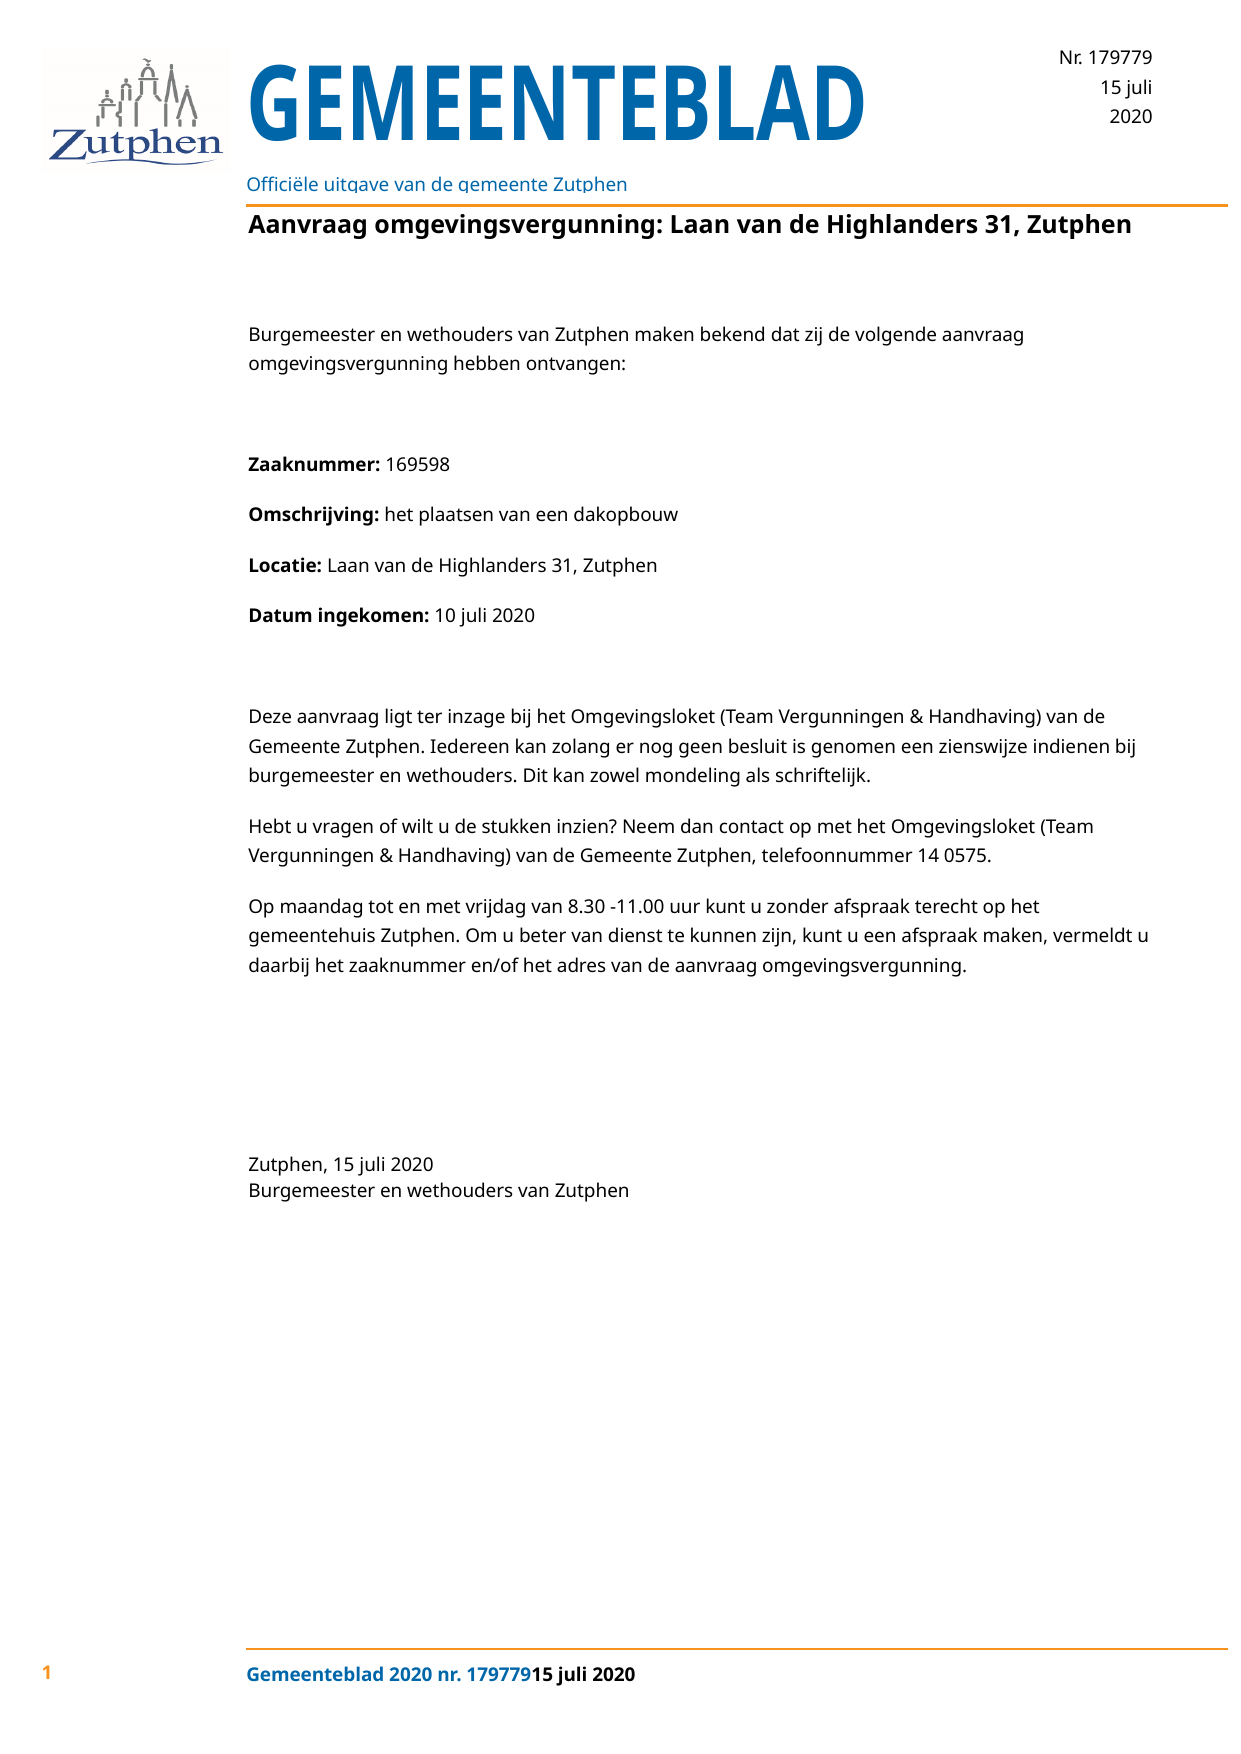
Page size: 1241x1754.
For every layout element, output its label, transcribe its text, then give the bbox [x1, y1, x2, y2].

text Zutphen, 15 juli 2020 [248, 1151, 1152, 1177]
text Aanvraag omgevingsvergunning: Laan van de Highlanders 31, Zutphen [248, 207, 1152, 241]
text Omschrijving: het plaatsen van een dakopbouw [248, 502, 1152, 527]
text Hebt u vragen of wilt u de stukken inzien? Neem dan contact op met het Omgevingsloket (Team Vergunningen & Handhaving) van de Gemeente Zutphen, telefoonnummer 14 0575. [248, 813, 1152, 868]
picture [41, 47, 231, 172]
text Op maandag tot en met vrijdag van 8.30 -11.00 uur kunt u zonder afspraak terecht op het gemeentehuis Zutphen. Om u beter van dienst te kunnen zijn, kunt u een afspraak maken, vermeldt u daarbij het zaaknummer en/of het adres van de aanvraag omgevingsvergunning. [248, 893, 1152, 978]
text Burgemeester en wethouders van Zutphen maken bekend dat zij de volgende aanvraag omgevingsvergunning hebben ontvangen: [248, 321, 1152, 376]
text Burgemeester en wethouders van Zutphen [248, 1177, 1152, 1202]
text Deze aanvraag ligt ter inzage bij het Omgevingsloket (Team Vergunningen & Handhaving) van de Gemeente Zutphen. Iedereen kan zolang er nog geen besluit is genomen een zienswijze indienen bij burgemeester en wethouders. Dit kan zowel mondeling als schriftelijk. [248, 703, 1152, 788]
text Zaaknummer: 169598 [248, 451, 1152, 477]
text Locatie: Laan van de Highlanders 31, Zutphen [248, 552, 1152, 578]
text Datum ingekomen: 10 juli 2020 [248, 602, 1152, 628]
